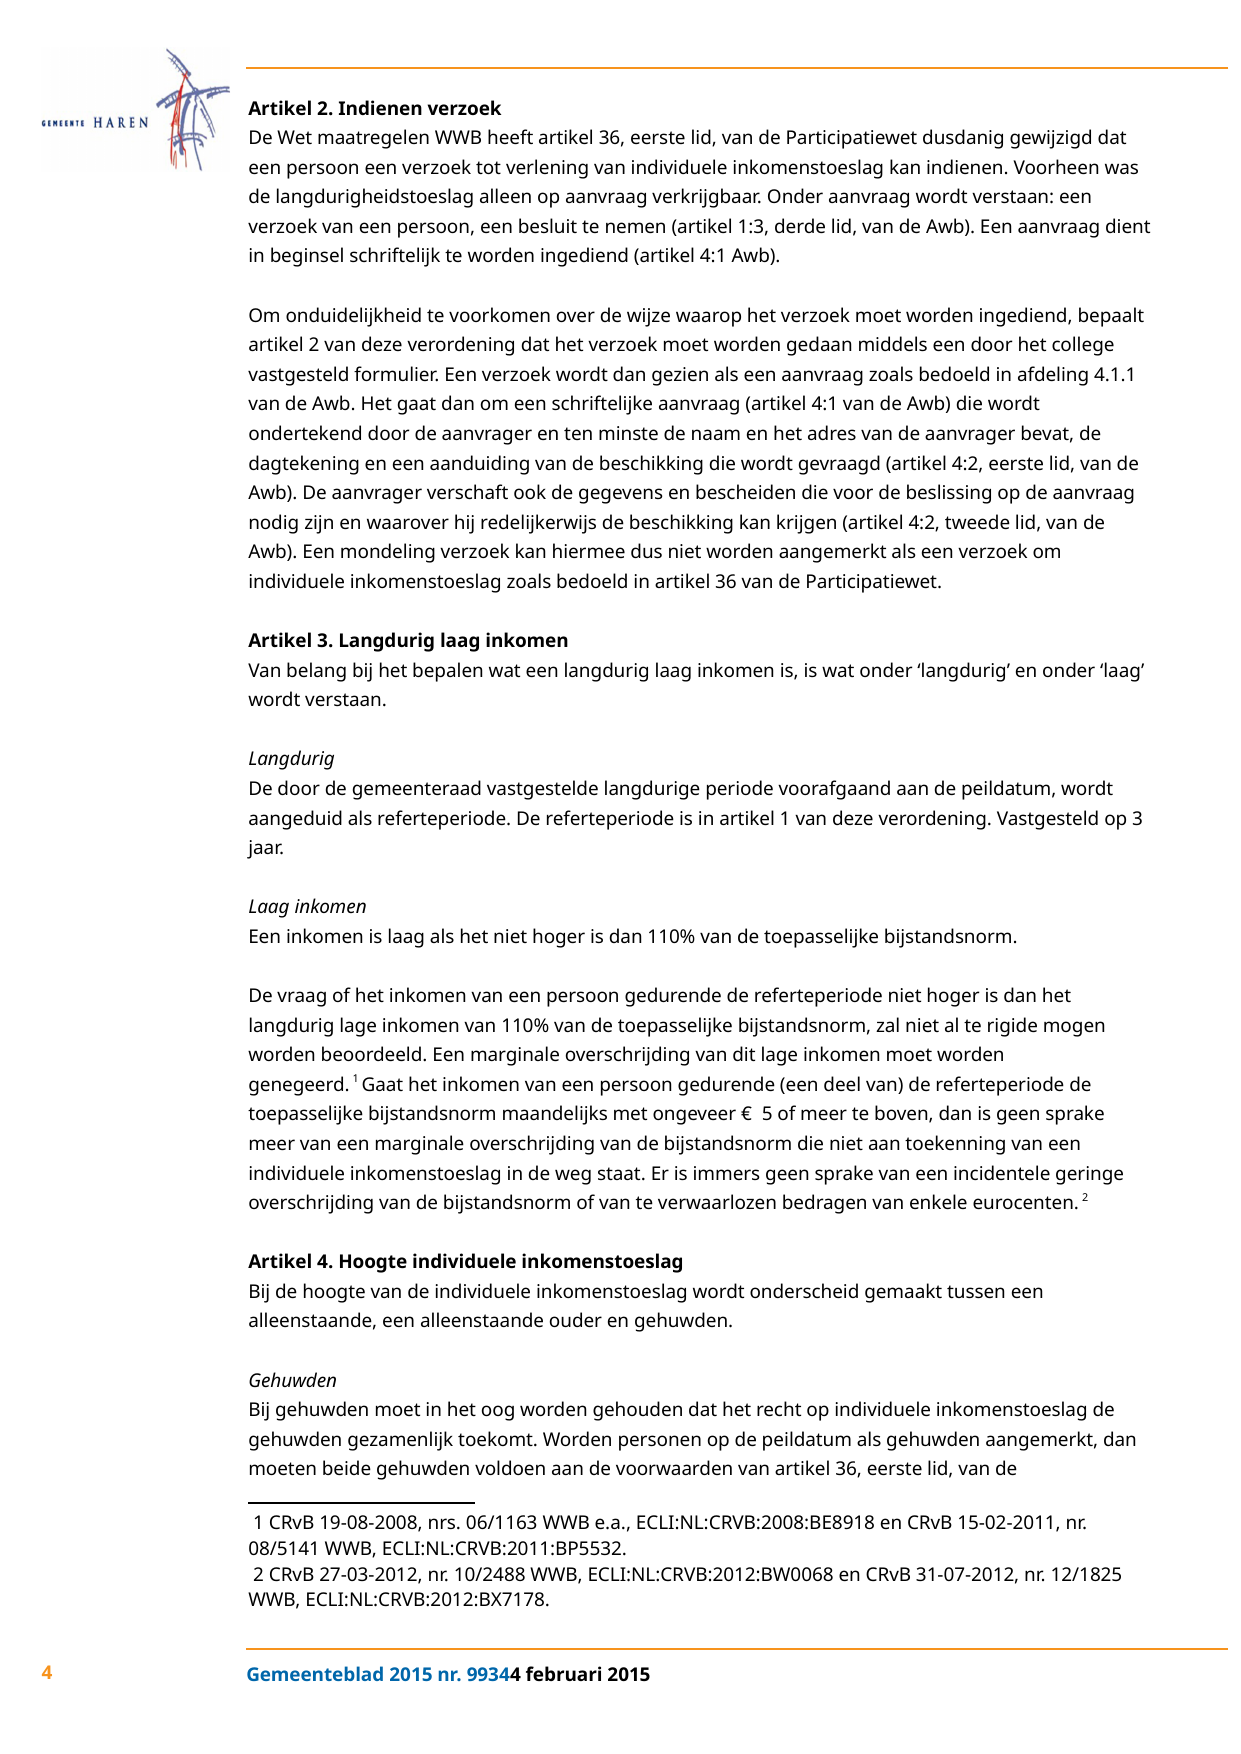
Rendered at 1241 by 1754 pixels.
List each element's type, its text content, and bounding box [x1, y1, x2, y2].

text Langdurig [248, 746, 1152, 771]
text CRvB 27-03-2012, nr. 10/2488 WWB, ECLI:NL:CRVB:2012:BW0068 en CRvB 31-07-2012, nr. 12/1825 WWB, ECLI:NL:CRVB:2012:BX7178. [248, 1561, 1152, 1612]
text Een inkomen is laag als het niet hoger is dan 110% van de toepasselijke bijstandsnorm. [248, 923, 1152, 949]
text De door de gemeenteraad vastgestelde langdurige periode voorafgaand aan de peildatum, wordt aangeduid als referteperiode. De referteperiode is in artikel 1 van deze verordening. Vastgesteld op 3 jaar. [248, 775, 1152, 860]
text Van belang bij het bepalen wat een langdurig laag inkomen is, is wat onder ‘langdurig’ en onder ‘laag’ wordt verstaan. [248, 657, 1152, 712]
text Gehuwden [248, 1367, 1152, 1393]
text De Wet maatregelen WWB heeft artikel 36, eerste lid, van de Participatiewet dusdanig gewijzigd dat een persoon een verzoek tot verlening van individuele inkomenstoeslag kan indienen. Voorheen was de langdurigheidstoeslag alleen op aanvraag verkrijgbaar. Onder aanvraag wordt verstaan: een verzoek van een persoon, een besluit te nemen (artikel 1:3, derde lid, van de Awb). Een aanvraag dient in beginsel schriftelijk te worden ingediend (artikel 4:1 Awb). [248, 124, 1152, 268]
text Artikel 4. Hoogte individuele inkomenstoeslag [248, 1248, 1152, 1274]
text Artikel 2. Indienen verzoek [248, 95, 1152, 121]
text Laag inkomen [248, 893, 1152, 919]
text Artikel 3. Langdurig laag inkomen [248, 627, 1152, 653]
picture [41, 47, 231, 172]
text Bij de hoogte van de individuele inkomenstoeslag wordt onderscheid gemaakt tussen een alleenstaande, een alleenstaande ouder en gehuwden. [248, 1278, 1152, 1333]
text Bij gehuwden moet in het oog worden gehouden dat het recht op individuele inkomenstoeslag de gehuwden gezamenlijk toekomt. Worden personen op de peildatum als gehuwden aangemerkt, dan moeten beide gehuwden voldoen aan de voorwaarden van artikel 36, eerste lid, van de [248, 1396, 1152, 1481]
text Om onduidelijkheid te voorkomen over de wijze waarop het verzoek moet worden ingediend, bepaalt artikel 2 van deze verordening dat het verzoek moet worden gedaan middels een door het college vastgesteld formulier. Een verzoek wordt dan gezien als een aanvraag zoals bedoeld in afdeling 4.1.1 van de Awb. Het gaat dan om een schriftelijke aanvraag (artikel 4:1 van de Awb) die wordt ondertekend door de aanvrager en ten minste de naam en het adres van de aanvrager bevat, de dagtekening en een aanduiding van de beschikking die wordt gevraagd (artikel 4:2, eerste lid, van de Awb). De aanvrager verschaft ook de gegevens en bescheiden die voor de beslissing op de aanvraag nodig zijn en waarover hij redelijkerwijs de beschikking kan krijgen (artikel 4:2, tweede lid, van de Awb). Een mondeling verzoek kan hiermee dus niet worden aangemerkt als een verzoek om individuele inkomenstoeslag zoals bedoeld in artikel 36 van de Participatiewet. [248, 302, 1152, 594]
text CRvB 19-08-2008, nrs. 06/1163 WWB e.a., ECLI:NL:CRVB:2008:BE8918 en CRvB 15-02-2011, nr. 08/5141 WWB, ECLI:NL:CRVB:2011:BP5532. [248, 1509, 1152, 1561]
text De vraag of het inkomen van een persoon gedurende de referteperiode niet hoger is dan het langdurig lage inkomen van 110% van de toepasselijke bijstandsnorm, zal niet al te rigide mogen worden beoordeeld. Een marginale overschrijding van dit lage inkomen moet worden genegeerd.Gaat het inkomen van een persoon gedurende (een deel van) de referteperiode de toepasselijke bijstandsnorm maandelijks met ongeveer € 5 of meer te boven, dan is geen sprake meer van een marginale overschrijding van de bijstandsnorm die niet aan toekenning van een individuele inkomenstoeslag in de weg staat. Er is immers geen sprake van een incidentele geringe overschrijding van de bijstandsnorm of van te verwaarlozen bedragen van enkele eurocenten. [248, 982, 1152, 1215]
